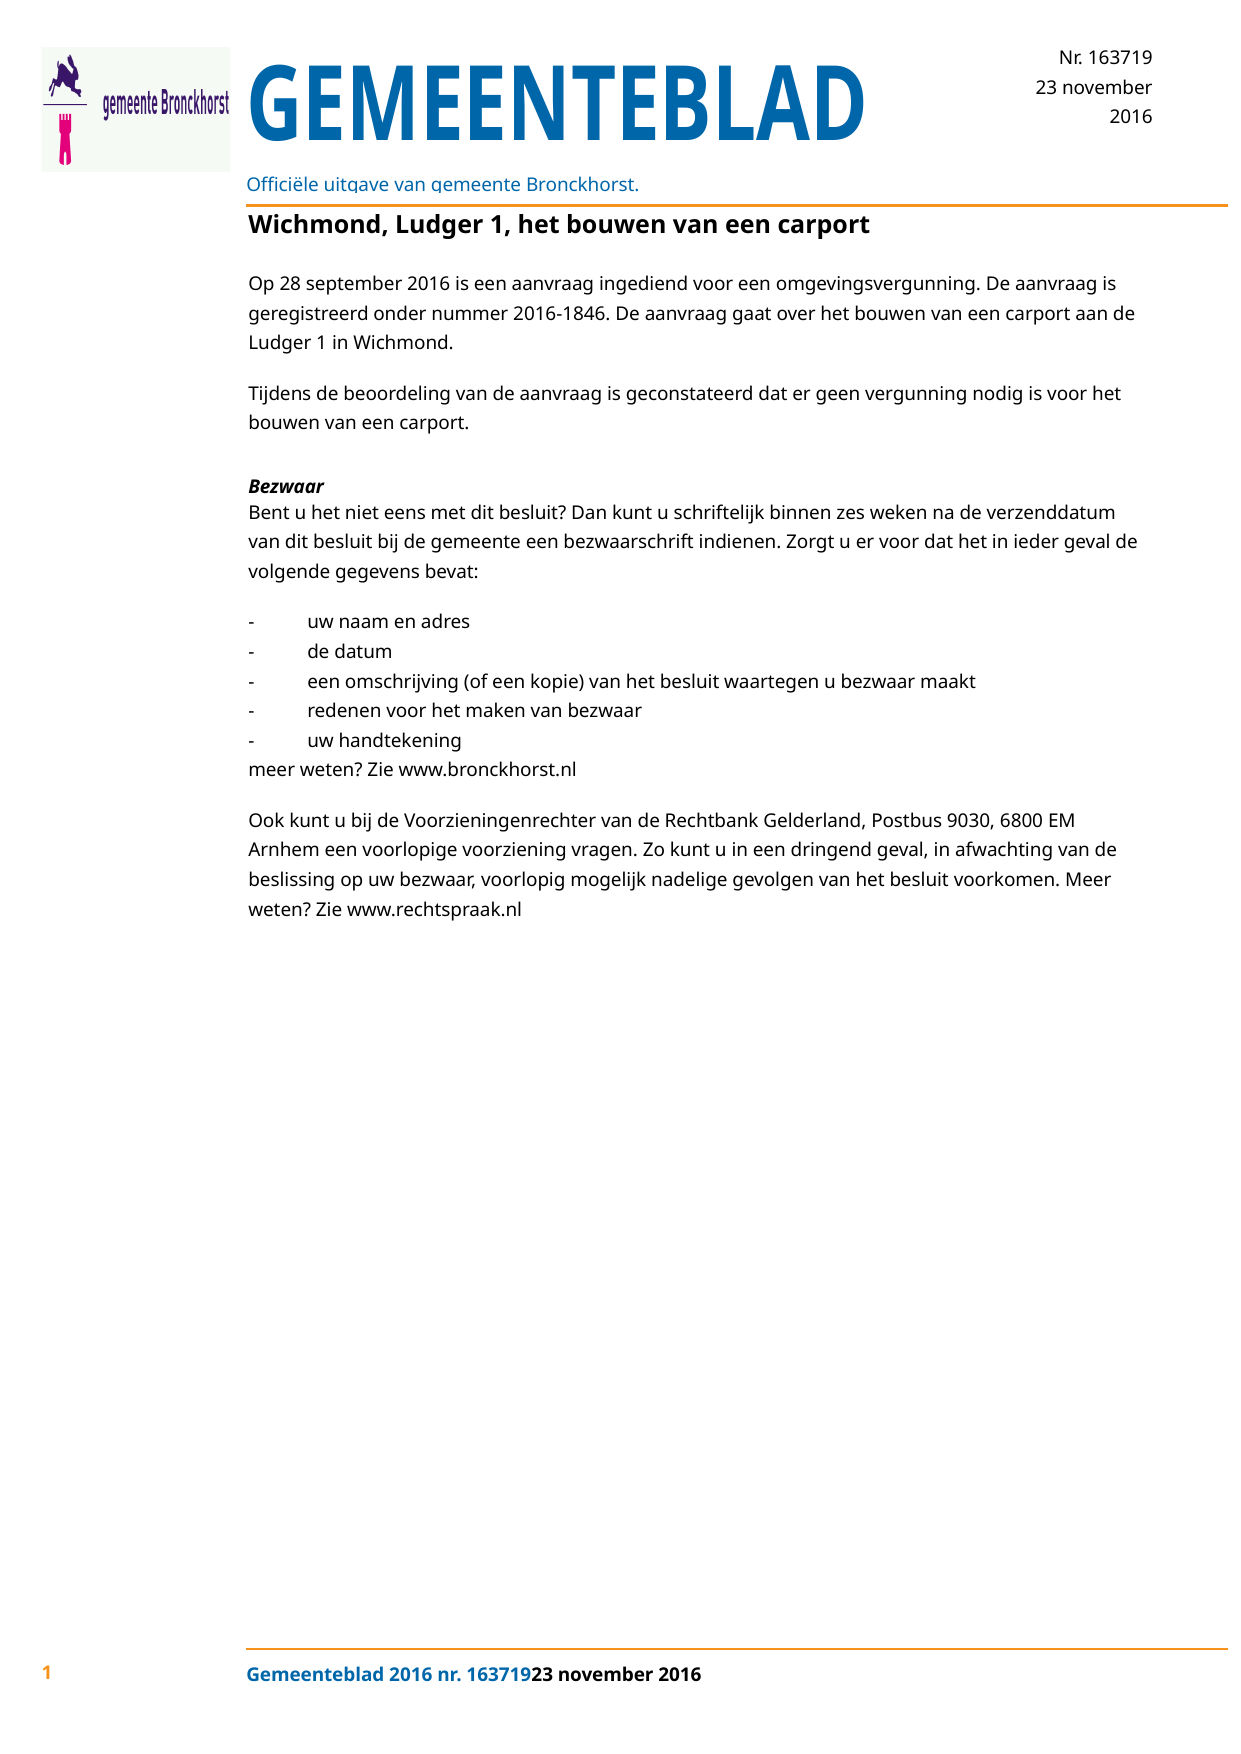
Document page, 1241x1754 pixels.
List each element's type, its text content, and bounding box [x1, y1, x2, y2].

text Bezwaar [248, 473, 1152, 499]
list uw naam en adres [248, 609, 1152, 634]
text meer weten? Zie www.bronckhorst.nl [248, 757, 1152, 782]
picture [41, 47, 231, 172]
list een omschrijving (of een kopie) van het besluit waartegen u bezwaar maakt [248, 668, 1152, 694]
list redenen voor het maken van bezwaar [248, 697, 1152, 723]
list de datum [248, 638, 1152, 664]
text Ook kunt u bij de Voorzieningenrechter van de Rechtbank Gelderland, Postbus 9030, 6800 EM Arnhem een voorlopige voorziening vragen. Zo kunt u in een dringend geval, in afwachting van de beslissing op uw bezwaar, voorlopig mogelijk nadelige gevolgen van het besluit voorkomen. Meer weten? Zie www.rechtspraak.nl [248, 807, 1152, 922]
list uw handtekening [248, 727, 1152, 753]
text Op 28 september 2016 is een aanvraag ingediend voor een omgevingsvergunning. De aanvraag is geregistreerd onder nummer 2016-1846. De aanvraag gaat over het bouwen van een carport aan de Ludger 1 in Wichmond. [248, 270, 1152, 355]
text Tijdens de beoordeling van de aanvraag is geconstateerd dat er geen vergunning nodig is voor het bouwen van een carport. [248, 380, 1152, 435]
text Wichmond, Ludger 1, het bouwen van een carport [248, 207, 1152, 241]
text Bent u het niet eens met dit besluit? Dan kunt u schriftelijk binnen zes weken na de verzenddatum van dit besluit bij de gemeente een bezwaarschrift indienen. Zorgt u er voor dat het in ieder geval de volgende gegevens bevat: [248, 499, 1152, 584]
